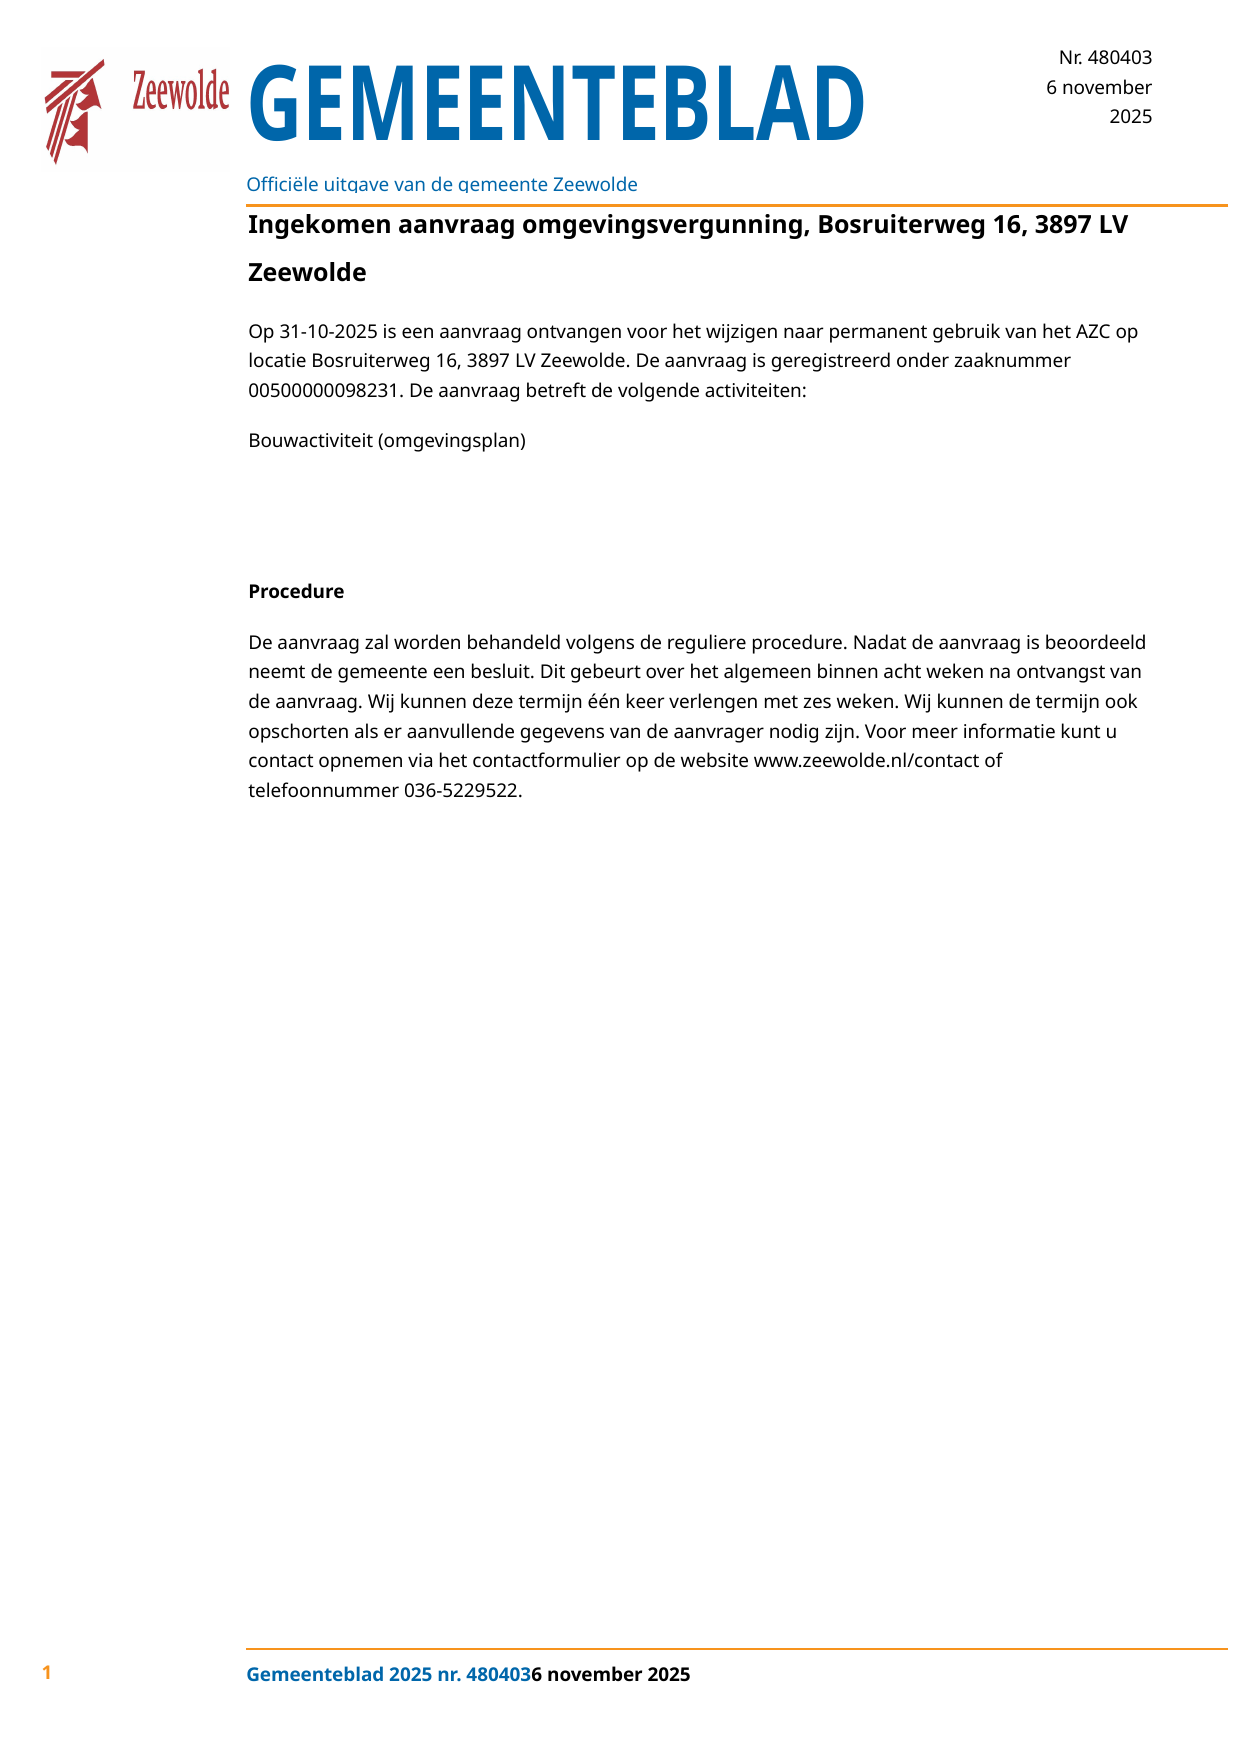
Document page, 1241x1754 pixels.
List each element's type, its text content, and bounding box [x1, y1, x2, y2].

text Procedure [248, 579, 1152, 604]
picture [41, 47, 231, 172]
text Ingekomen aanvraag omgevingsvergunning, Bosruiterweg 16, 3897 LV Zeewolde [248, 207, 1152, 288]
text De aanvraag zal worden behandeld volgens de reguliere procedure. Nadat de aanvraag is beoordeeld neemt de gemeente een besluit. Dit gebeurt over het algemeen binnen acht weken na ontvangst van de aanvraag. Wij kunnen deze termijn één keer verlengen met zes weken. Wij kunnen de termijn ook opschorten als er aanvullende gegevens van de aanvrager nodig zijn. Voor meer informatie kunt u contact opnemen via het contactformulier op de website www.zeewolde.nl/contact of telefoonnummer 036-5229522. [248, 629, 1152, 803]
text Op 31-10-2025 is een aanvraag ontvangen voor het wijzigen naar permanent gebruik van het AZC op locatie Bosruiterweg 16, 3897 LV Zeewolde. De aanvraag is geregistreerd onder zaaknummer 00500000098231. De aanvraag betreft de volgende activiteiten: [248, 318, 1152, 403]
text Bouwactiviteit (omgevingsplan) [248, 427, 1152, 453]
